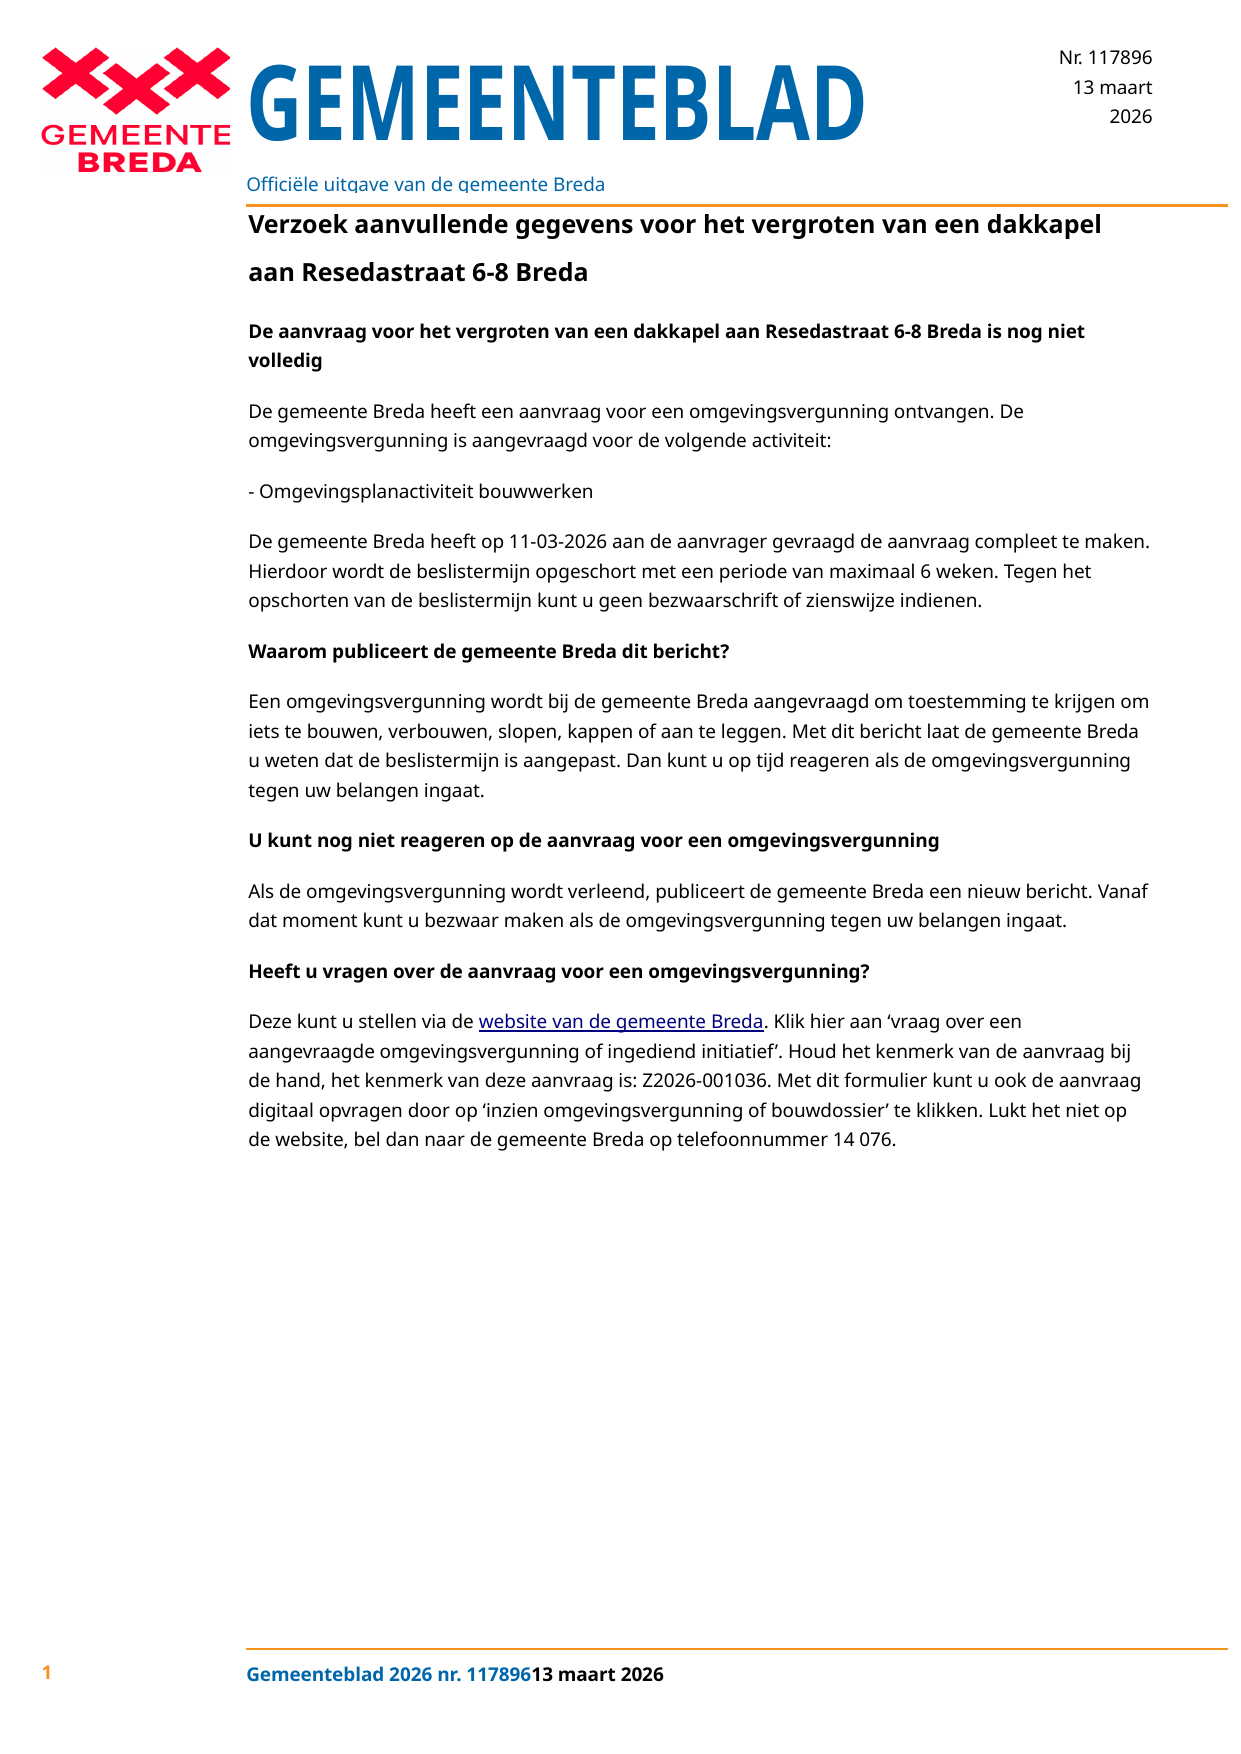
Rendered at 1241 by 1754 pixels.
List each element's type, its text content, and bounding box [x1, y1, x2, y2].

text De gemeente Breda heeft op 11-03-2026 aan de aanvrager gevraagd de aanvraag compleet te maken. Hierdoor wordt de beslistermijn opgeschort met een periode van maximaal 6 weken. Tegen het opschorten van de beslistermijn kunt u geen bezwaarschrift of zienswijze indienen. [248, 528, 1152, 613]
text U kunt nog niet reageren op de aanvraag voor een omgevingsvergunning [248, 827, 1152, 853]
text Als de omgevingsvergunning wordt verleend, publiceert de gemeente Breda een nieuw bericht. Vanaf dat moment kunt u bezwaar maken als de omgevingsvergunning tegen uw belangen ingaat. [248, 878, 1152, 933]
text Een omgevingsvergunning wordt bij de gemeente Breda aangevraagd om toestemming te krijgen om iets te bouwen, verbouwen, slopen, kappen of aan te leggen. Met dit bericht laat de gemeente Breda u weten dat de beslistermijn is aangepast. Dan kunt u op tijd reageren als de omgevingsvergunning tegen uw belangen ingaat. [248, 688, 1152, 803]
text Heeft u vragen over de aanvraag voor een omgevingsvergunning? [248, 958, 1152, 984]
text De gemeente Breda heeft een aanvraag voor een omgevingsvergunning ontvangen. De omgevingsvergunning is aangevraagd voor de volgende activiteit: [248, 398, 1152, 453]
text De aanvraag voor het vergroten van een dakkapel aan Resedastraat 6-8 Breda is nog niet volledig [248, 318, 1152, 373]
text Verzoek aanvullende gegevens voor het vergroten van een dakkapel aan Resedastraat 6-8 Breda [248, 207, 1152, 288]
picture [41, 47, 231, 172]
text Waarom publiceert de gemeente Breda dit bericht? [248, 638, 1152, 664]
text - Omgevingsplanactiviteit bouwwerken [248, 478, 1152, 504]
text Deze kunt u stellen via de website van de gemeente Breda. Klik hier aan ‘vraag over een aangevraagde omgevingsvergunning of ingediend initiatief’. Houd het kenmerk van de aanvraag bij de hand, het kenmerk van deze aanvraag is: Z2026-001036. Met dit formulier kunt u ook de aanvraag digitaal opvragen door op ‘inzien omgevingsvergunning of bouwdossier’ te klikken. Lukt het niet op de website, bel dan naar de gemeente Breda op telefoonnummer 14 076. [248, 1008, 1152, 1152]
